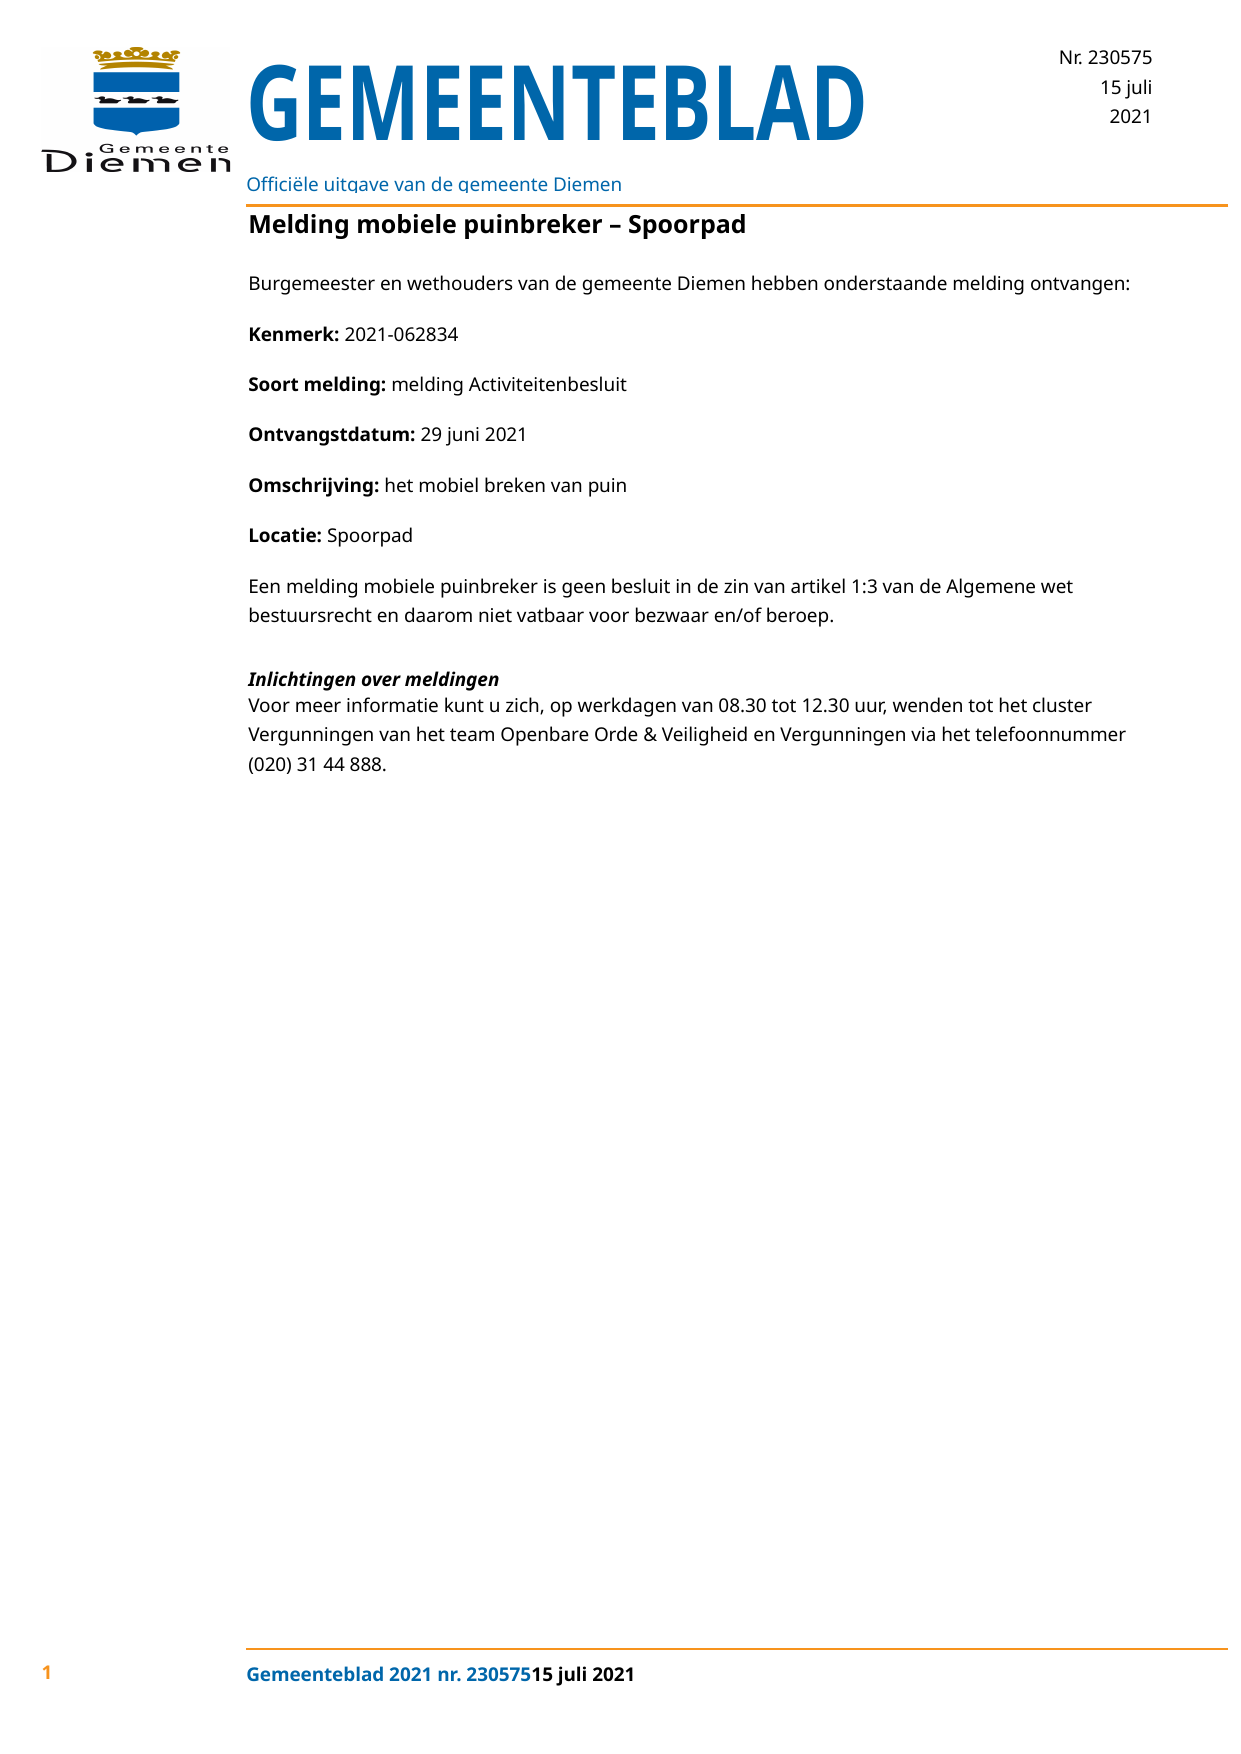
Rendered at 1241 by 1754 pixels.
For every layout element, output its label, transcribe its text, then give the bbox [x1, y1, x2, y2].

picture [41, 47, 231, 172]
text Melding mobiele puinbreker – Spoorpad [248, 207, 1152, 241]
text Soort melding: melding Activiteitenbesluit [248, 371, 1152, 397]
text Burgemeester en wethouders van de gemeente Diemen hebben onderstaande melding ontvangen: [248, 270, 1152, 296]
text Kenmerk: 2021-062834 [248, 321, 1152, 346]
text Omschrijving: het mobiel breken van puin [248, 472, 1152, 498]
text Een melding mobiele puinbreker is geen besluit in de zin van artikel 1:3 van de Algemene wet bestuursrecht en daarom niet vatbaar voor bezwaar en/of beroep. [248, 573, 1152, 628]
text Inlichtingen over meldingen [248, 666, 1152, 692]
text Locatie: Spoorpad [248, 522, 1152, 548]
text Ontvangstdatum: 29 juni 2021 [248, 422, 1152, 447]
text Voor meer informatie kunt u zich, op werkdagen van 08.30 tot 12.30 uur, wenden tot het cluster Vergunningen van het team Openbare Orde & Veiligheid en Vergunningen via het telefoonnummer (020) 31 44 888. [248, 692, 1152, 777]
